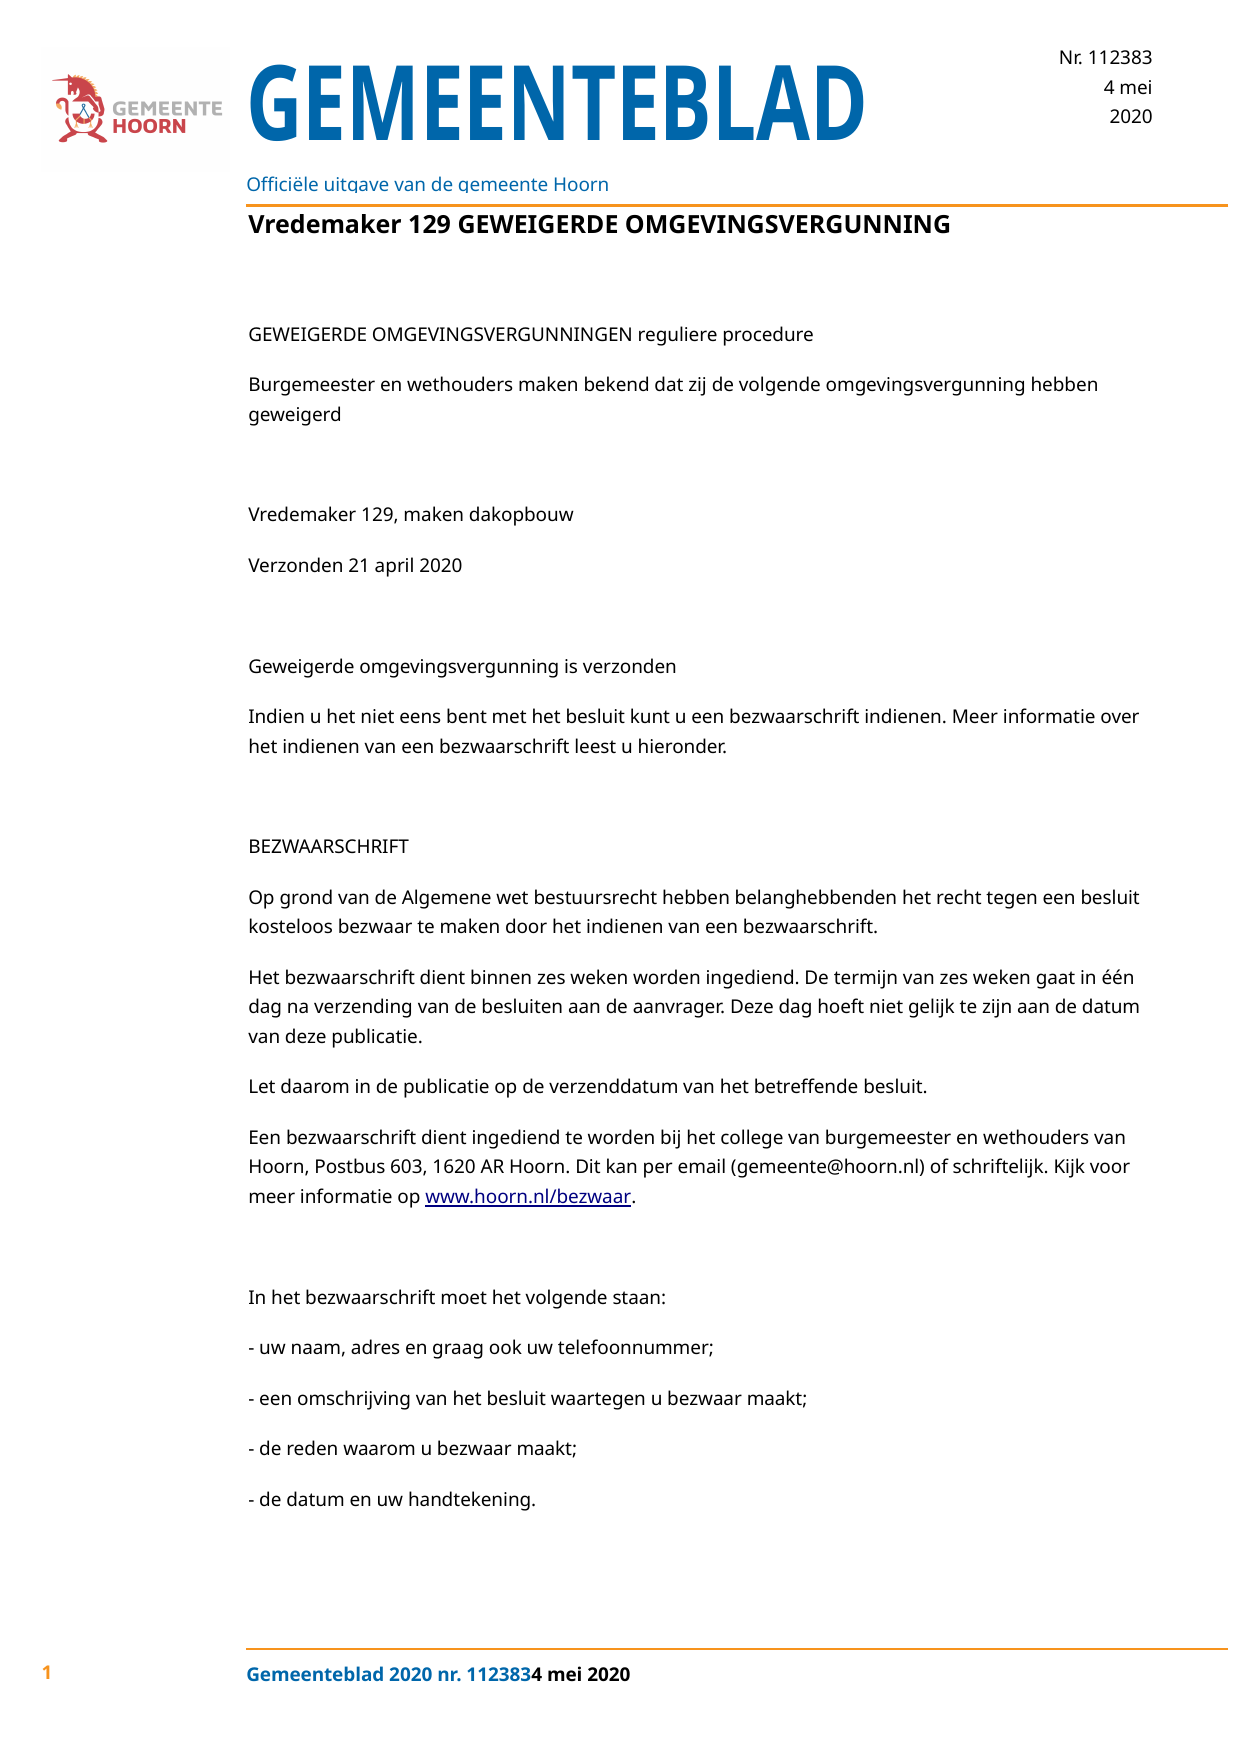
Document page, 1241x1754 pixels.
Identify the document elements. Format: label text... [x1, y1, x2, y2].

text - een omschrijving van het besluit waartegen u bezwaar maakt; [248, 1385, 1152, 1411]
text Verzonden 21 april 2020 [248, 552, 1152, 578]
text - de reden waarom u bezwaar maakt; [248, 1435, 1152, 1461]
text - de datum en uw handtekening. [248, 1486, 1152, 1511]
text Op grond van de Algemene wet bestuursrecht hebben belanghebbenden het recht tegen een besluit kosteloos bezwaar te maken door het indienen van een bezwaarschrift. [248, 884, 1152, 939]
text - uw naam, adres en graag ook uw telefoonnummer; [248, 1334, 1152, 1360]
text Vredemaker 129 GEWEIGERDE OMGEVINGSVERGUNNING [248, 207, 1152, 241]
text BEZWAARSCHRIFT [248, 834, 1152, 859]
text Een bezwaarschrift dient ingediend te worden bij het college van burgemeester en wethouders van Hoorn, Postbus 603, 1620 AR Hoorn. Dit kan per email (gemeente@hoorn.nl) of schriftelijk. Kijk voor meer informatie op www.hoorn.nl/bezwaar. [248, 1124, 1152, 1209]
text Geweigerde omgevingsvergunning is verzonden [248, 653, 1152, 678]
picture [41, 47, 231, 172]
text Indien u het niet eens bent met het besluit kunt u een bezwaarschrift indienen. Meer informatie over het indienen van een bezwaarschrift leest u hieronder. [248, 703, 1152, 758]
text Burgemeester en wethouders maken bekend dat zij de volgende omgevingsvergunning hebben geweigerd [248, 371, 1152, 426]
text Vredemaker 129, maken dakopbouw [248, 502, 1152, 527]
text GEWEIGERDE OMGEVINGSVERGUNNINGEN reguliere procedure [248, 321, 1152, 346]
text In het bezwaarschrift moet het volgende staan: [248, 1284, 1152, 1310]
text Het bezwaarschrift dient binnen zes weken worden ingediend. De termijn van zes weken gaat in één dag na verzending van de besluiten aan de aanvrager. Deze dag hoeft niet gelijk te zijn aan de datum van deze publicatie. [248, 964, 1152, 1049]
text Let daarom in de publicatie op de verzenddatum van het betreffende besluit. [248, 1074, 1152, 1099]
